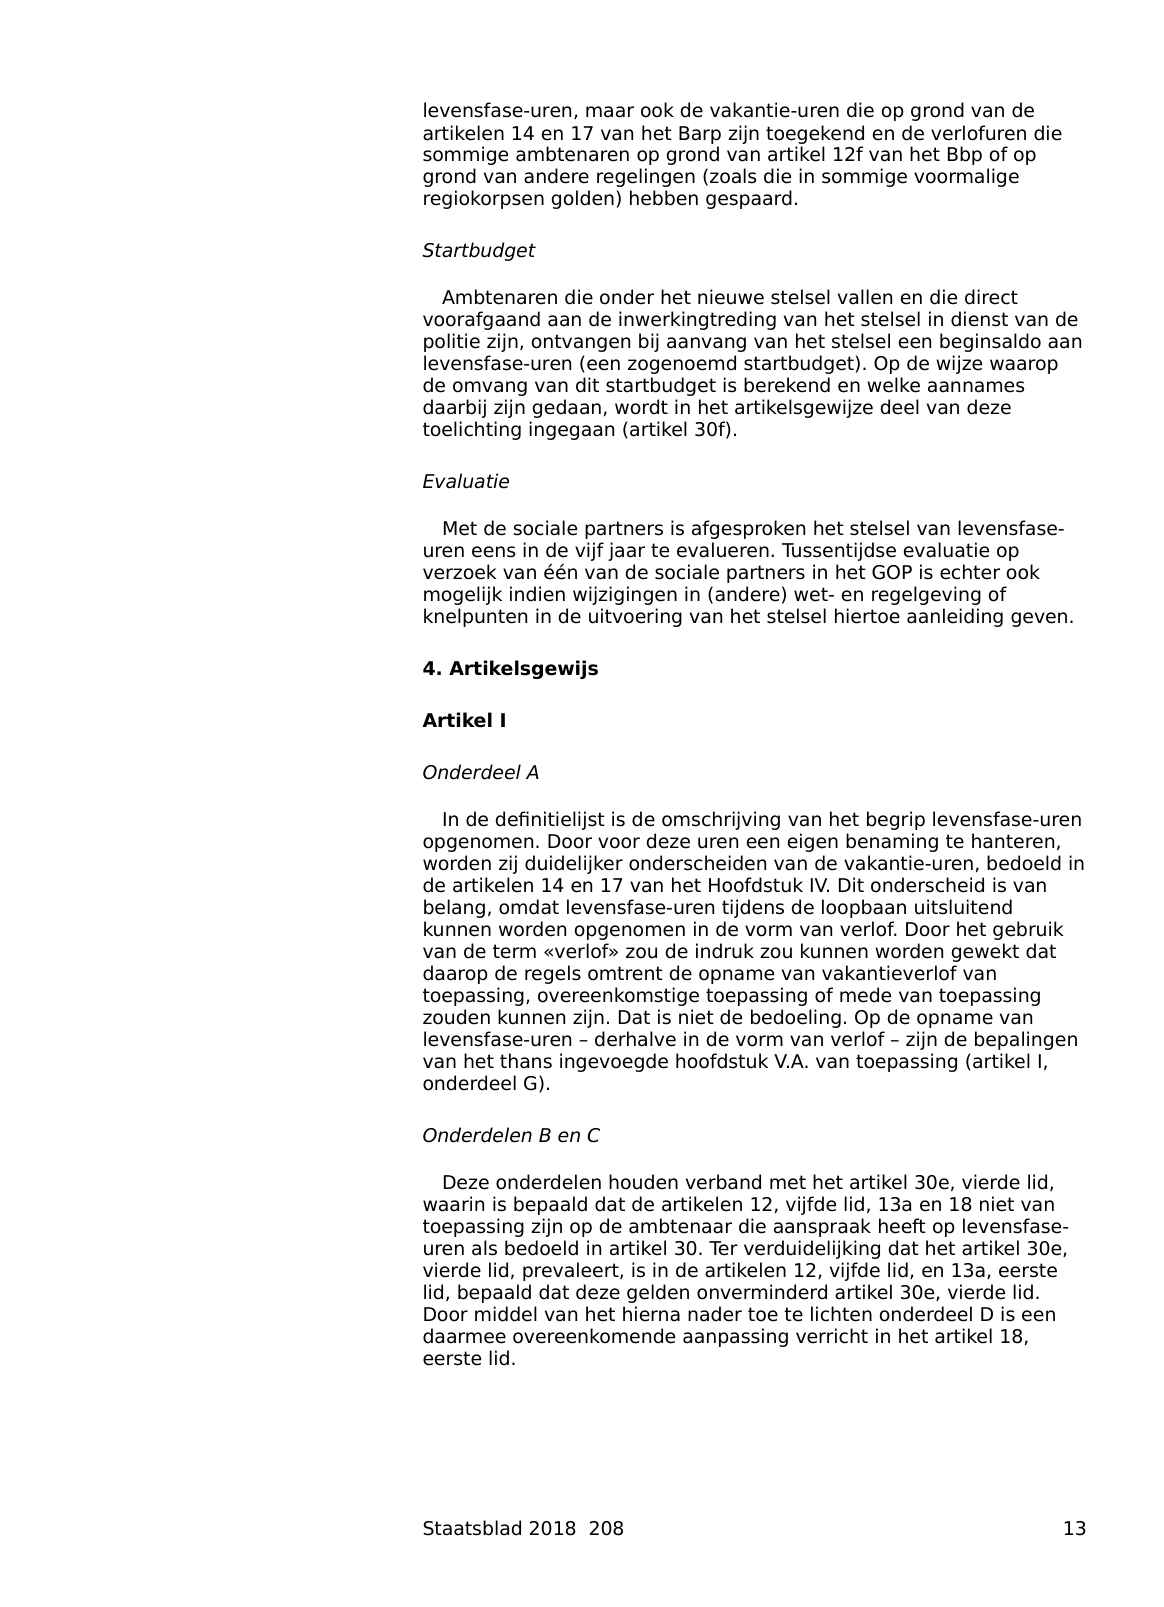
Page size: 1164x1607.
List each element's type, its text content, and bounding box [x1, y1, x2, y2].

subtitle Artikel I [422, 710, 1087, 732]
subtitle Onderdeel A [422, 762, 1087, 784]
text Deze onderdelen houden verband met het artikel 30e, vierde lid, waarin is bepaald dat de artikelen 12, vijfde lid, 13a en 18 niet van toepassing zijn op de ambtenaar die aanspraak heeft op levensfase-uren als bedoeld in artikel 30. Ter verduidelijking dat het artikel 30e, vierde lid, prevaleert, is in de artikelen 12, vijfde lid, en 13a, eerste lid, bepaald dat deze gelden onverminderd artikel 30e, vierde lid. Door middel van het hierna nader toe te lichten onderdeel D is een daarmee overeenkomende aanpassing verricht in het artikel 18, eerste lid. [422, 1172, 1087, 1369]
subtitle Startbudget [422, 240, 1087, 262]
text Met de sociale partners is afgesproken het stelsel van levensfase-uren eens in de vijf jaar te evalueren. Tussentijdse evaluatie op verzoek van één van de sociale partners in het GOP is echter ook mogelijk indien wijzigingen in (andere) wet- en regelgeving of knelpunten in de uitvoering van het stelsel hiertoe aanleiding geven. [422, 518, 1087, 628]
text levensfase-uren, maar ook de vakantie-uren die op grond van de artikelen 14 en 17 van het Barp zijn toegekend en de verlofuren die sommige ambtenaren op grond van artikel 12f van het Bbp of op grond van andere regelingen (zoals die in sommige voormalige regiokorpsen golden) hebben gespaard. [422, 100, 1087, 210]
subtitle 4. Artikelsgewijs [422, 658, 1087, 680]
subtitle Evaluatie [422, 471, 1087, 493]
text In de definitielijst is de omschrijving van het begrip levensfase-uren opgenomen. Door voor deze uren een eigen benaming te hanteren, worden zij duidelijker onderscheiden van de vakantie-uren, bedoeld in de artikelen 14 en 17 van het Hoofdstuk IV. Dit onderscheid is van belang, omdat levensfase-uren tijdens de loopbaan uitsluitend kunnen worden opgenomen in de vorm van verlof. Door het gebruik van de term «verlof» zou de indruk zou kunnen worden gewekt dat daarop de regels omtrent de opname van vakantieverlof van toepassing, overeenkomstige toepassing of mede van toepassing zouden kunnen zijn. Dat is niet de bedoeling. Op de opname van levensfase-uren – derhalve in de vorm van verlof – zijn de bepalingen van het thans ingevoegde hoofdstuk V.A. van toepassing (artikel I, onderdeel G). [422, 809, 1087, 1095]
subtitle Onderdelen B en C [422, 1125, 1087, 1147]
text Ambtenaren die onder het nieuwe stelsel vallen en die direct voorafgaand aan de inwerkingtreding van het stelsel in dienst van de politie zijn, ontvangen bij aanvang van het stelsel een beginsaldo aan levensfase-uren (een zogenoemd startbudget). Op de wijze waarop de omvang van dit startbudget is berekend en welke aannames daarbij zijn gedaan, wordt in het artikelsgewijze deel van deze toelichting ingegaan (artikel 30f). [422, 287, 1087, 441]
